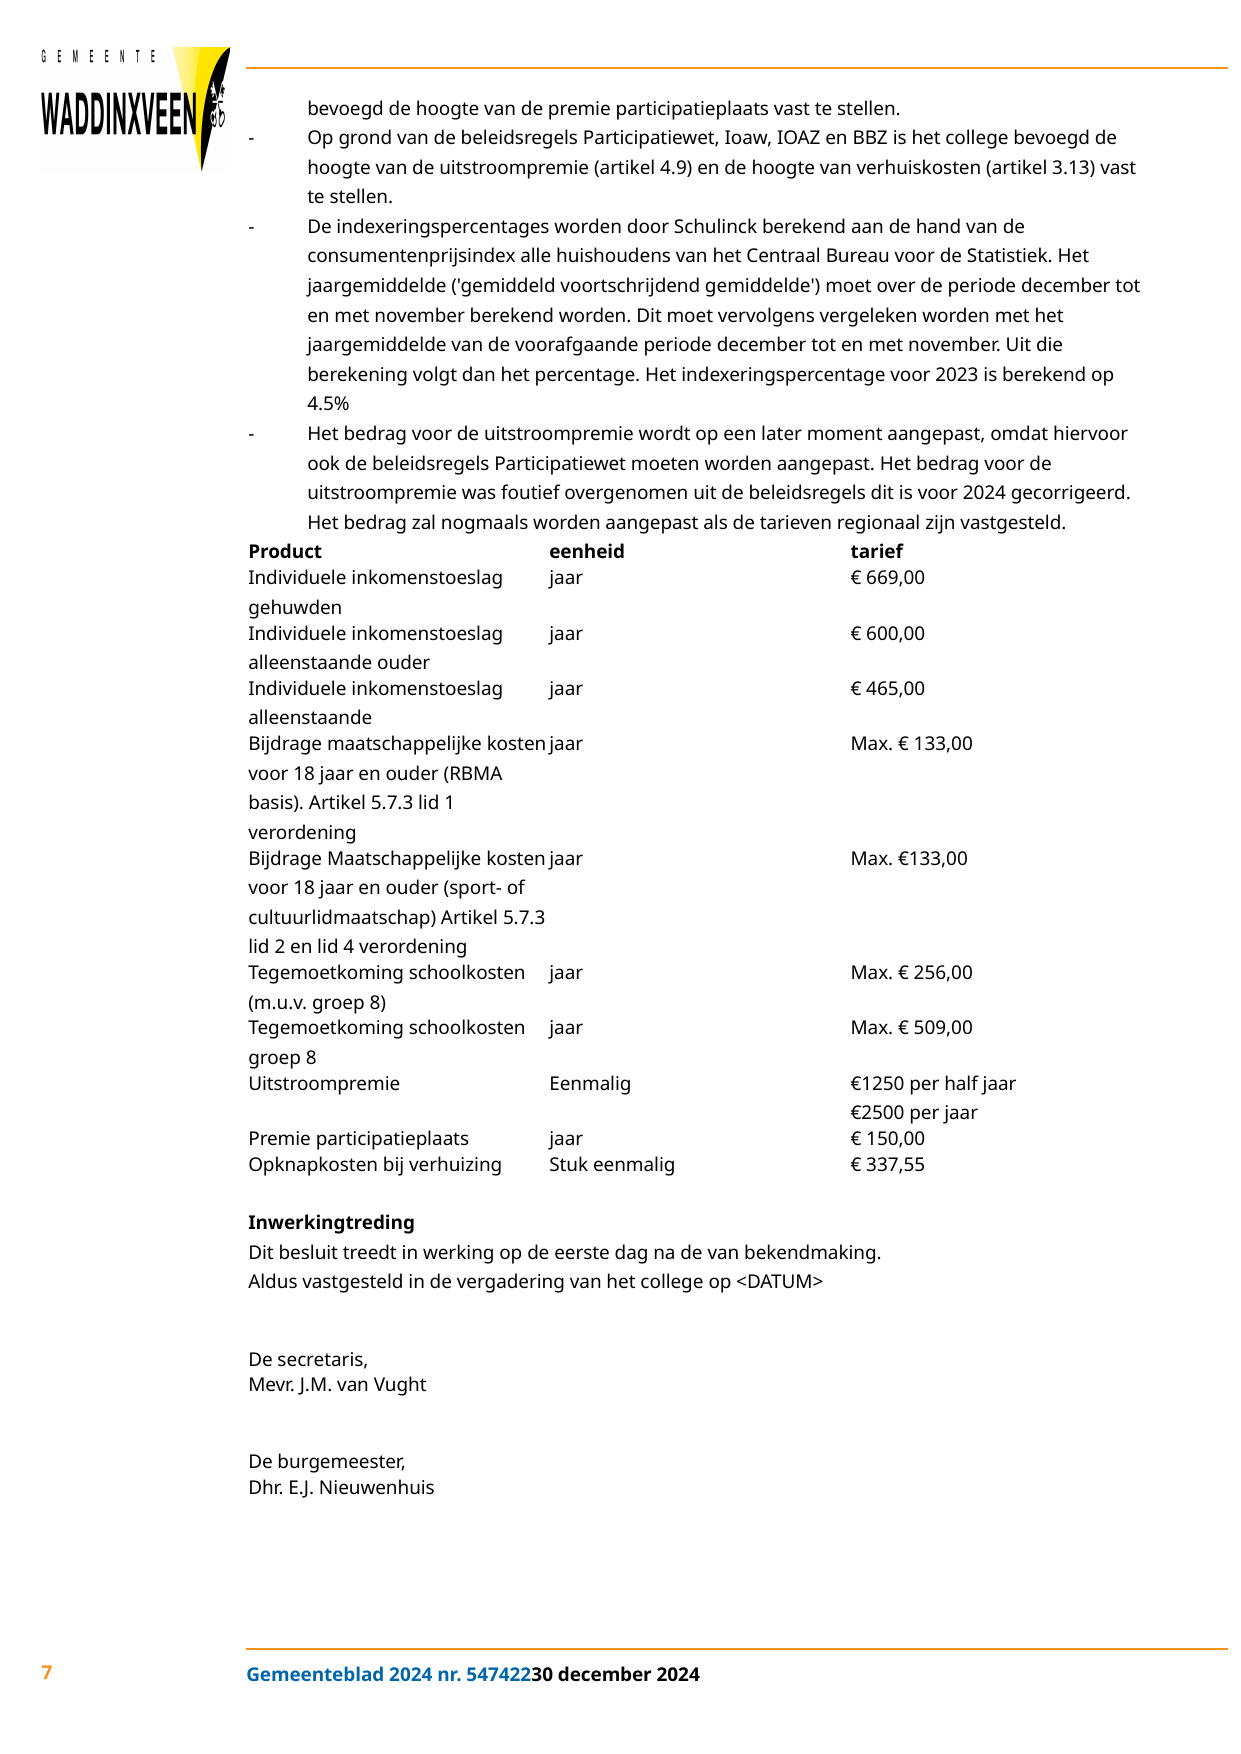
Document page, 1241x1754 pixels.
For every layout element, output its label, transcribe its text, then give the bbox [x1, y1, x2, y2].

table_cell €1250 per half jaar €2500 per jaar [850, 1070, 1152, 1125]
table_cell Bijdrage maatschappelijke kosten voor 18 jaar en ouder (RBMA basis). Artikel 5.7.3 lid 1 verordening [248, 730, 549, 845]
text Mevr. J.M. van Vught [248, 1372, 1152, 1397]
text Dhr. E.J. Nieuwenhuis [248, 1474, 1152, 1500]
table_cell jaar [549, 959, 850, 1014]
table_header tarief [850, 539, 1152, 564]
table_cell jaar [549, 730, 850, 845]
table_cell Stuk eenmalig [549, 1151, 850, 1177]
text Dit besluit treedt in werking op de eerste dag na de van bekendmaking. [248, 1239, 1152, 1265]
list bevoegd de hoogte van de premie participatieplaats vast te stellen. [248, 95, 1152, 121]
table_cell jaar [549, 845, 850, 959]
text Aldus vastgesteld in de vergadering van het college op <DATUM> [248, 1269, 1152, 1294]
text De secretaris, [248, 1346, 1152, 1372]
table_cell € 150,00 [850, 1125, 1152, 1151]
table_cell € 465,00 [850, 675, 1152, 730]
table_cell Max. € 509,00 [850, 1015, 1152, 1070]
table_cell jaar [549, 620, 850, 675]
table_cell Max. € 133,00 [850, 730, 1152, 845]
table_cell Individuele inkomenstoeslag alleenstaande ouder [248, 620, 549, 675]
picture [41, 47, 231, 172]
table_cell Bijdrage Maatschappelijke kosten voor 18 jaar en ouder (sport- of cultuurlidmaatschap) Artikel 5.7.3 lid 2 en lid 4 verordening [248, 845, 549, 959]
table_header Product [248, 539, 549, 564]
table_cell € 600,00 [850, 620, 1152, 675]
table_cell Tegemoetkoming schoolkosten groep 8 [248, 1015, 549, 1070]
text De burgemeester, [248, 1449, 1152, 1474]
table_cell Individuele inkomenstoeslag gehuwden [248, 564, 549, 620]
table_cell Uitstroompremie [248, 1070, 549, 1125]
list De indexeringspercentages worden door Schulinck berekend aan de hand van de consumentenprijsindex alle huishoudens van het Centraal Bureau voor de Statistiek. Het jaargemiddelde ('gemiddeld voortschrijdend gemiddelde') moet over de periode december tot en met november berekend worden. Dit moet vervolgens vergeleken worden met het jaargemiddelde van de voorafgaande periode december tot en met november. Uit die berekening volgt dan het percentage. Het indexeringspercentage voor 2023 is berekend op 4.5% [248, 213, 1152, 416]
table_cell Opknapkosten bij verhuizing [248, 1151, 549, 1177]
table_cell Max. €133,00 [850, 845, 1152, 959]
table_cell € 669,00 [850, 564, 1152, 620]
table_cell jaar [549, 1015, 850, 1070]
table_cell Premie participatieplaats [248, 1125, 549, 1151]
table_cell jaar [549, 675, 850, 730]
table_header eenheid [549, 539, 850, 564]
list Op grond van de beleidsregels Participatiewet, Ioaw, IOAZ en BBZ is het college bevoegd de hoogte van de uitstroompremie (artikel 4.9) en de hoogte van verhuiskosten (artikel 3.13) vast te stellen. [248, 124, 1152, 209]
table_cell Tegemoetkoming schoolkosten (m.u.v. groep 8) [248, 959, 549, 1014]
list Het bedrag voor de uitstroompremie wordt op een later moment aangepast, omdat hiervoor ook de beleidsregels Participatiewet moeten worden aangepast. Het bedrag voor de uitstroompremie was foutief overgenomen uit de beleidsregels dit is voor 2024 gecorrigeerd. Het bedrag zal nogmaals worden aangepast als de tarieven regionaal zijn vastgesteld. [248, 420, 1152, 535]
table_cell jaar [549, 564, 850, 620]
table_cell jaar [549, 1125, 850, 1151]
table_cell Eenmalig [549, 1070, 850, 1125]
table_cell Individuele inkomenstoeslag alleenstaande [248, 675, 549, 730]
text Inwerkingtreding [248, 1209, 1152, 1235]
table_cell Max. € 256,00 [850, 959, 1152, 1014]
table_cell € 337,55 [850, 1151, 1152, 1177]
